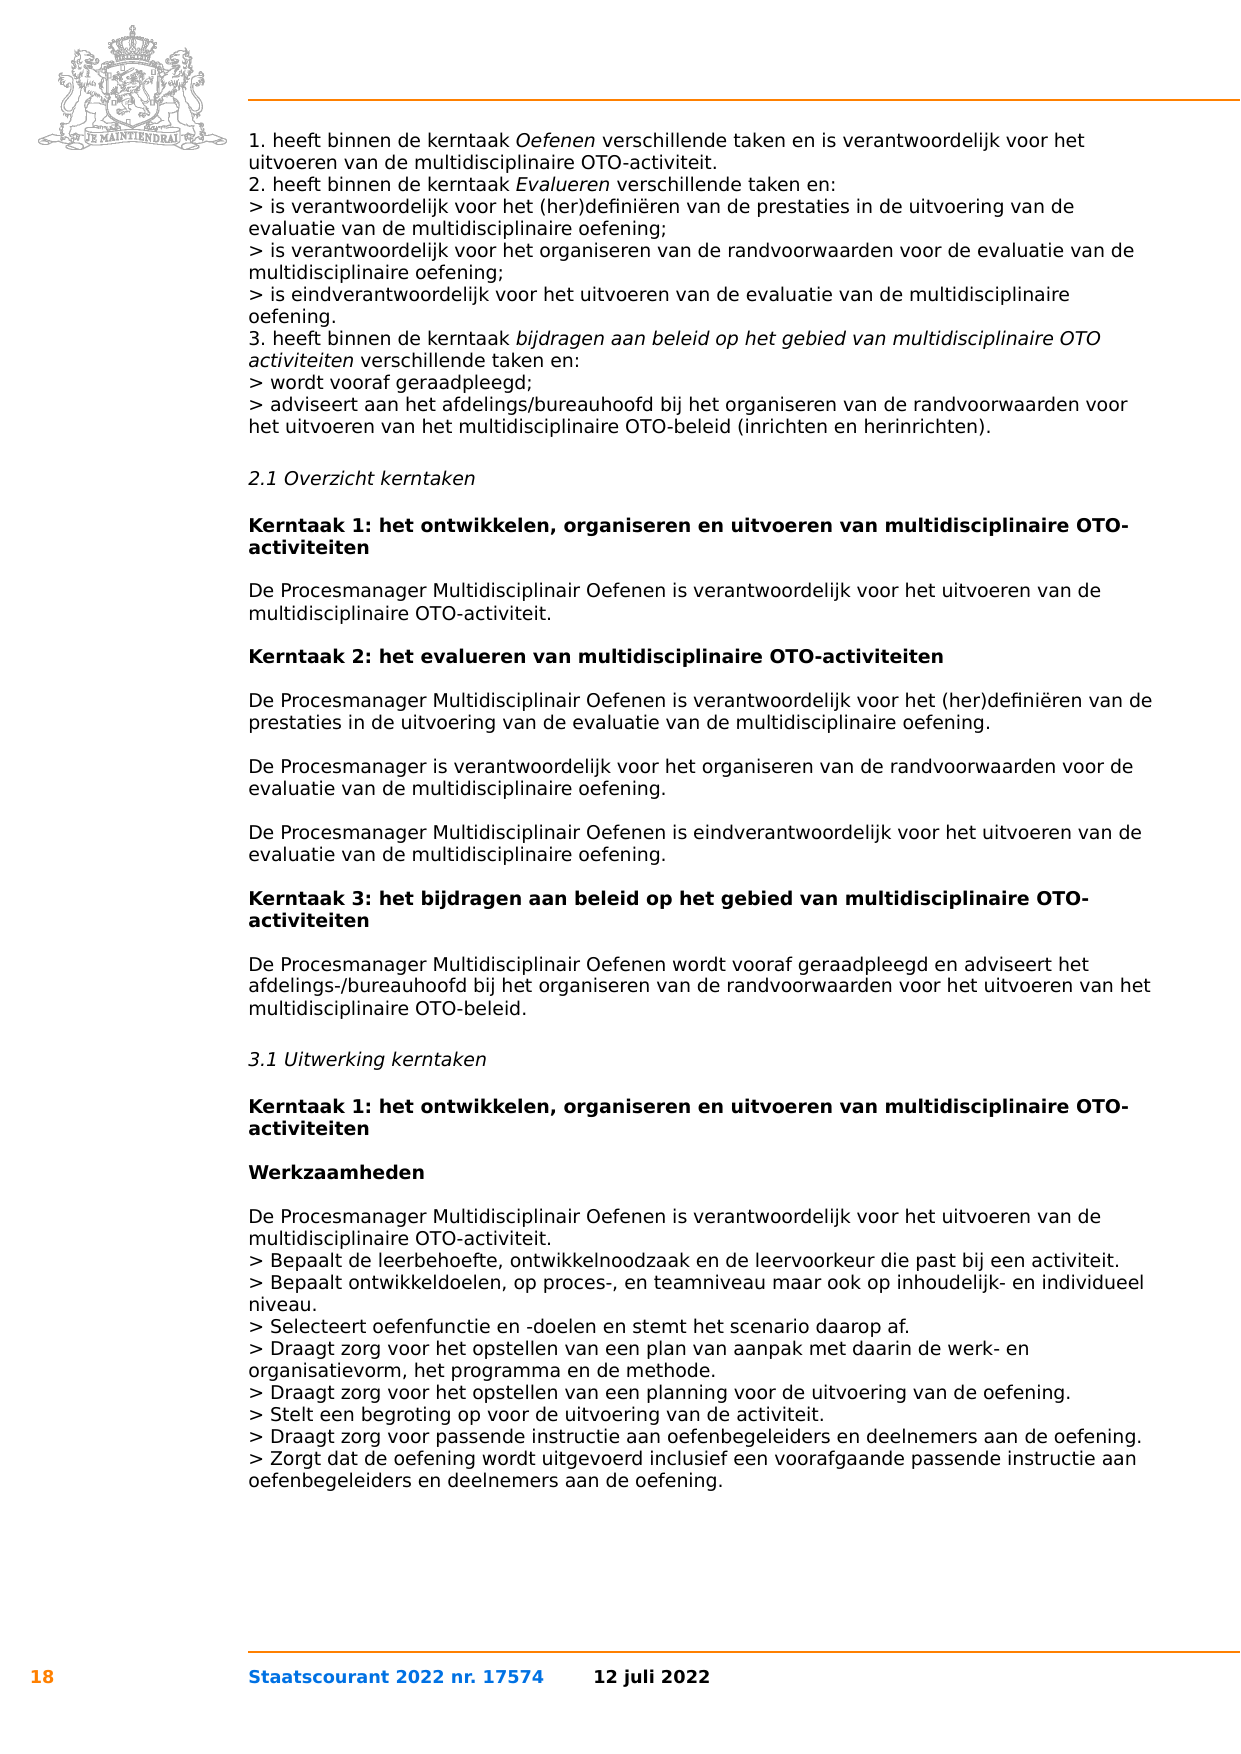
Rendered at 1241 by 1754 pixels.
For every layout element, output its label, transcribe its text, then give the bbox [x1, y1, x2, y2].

subtitle Kerntaak 3: het bijdragen aan beleid op het gebied van multidisciplinaire OTO-activiteiten [248, 888, 1163, 932]
subtitle Kerntaak 1: het ontwikkelen, organiseren en uitvoeren van multidisciplinaire OTO-activiteiten [248, 1096, 1163, 1140]
subtitle 3.1 Uitwerking kerntaken [248, 1049, 1163, 1071]
text De Procesmanager is verantwoordelijk voor het organiseren van de randvoorwaarden voor de evaluatie van de multidisciplinaire oefening. [248, 756, 1163, 800]
text > Bepaalt ontwikkeldoelen, op proces-, en teamniveau maar ook op inhoudelijk- en individueel niveau. [248, 1272, 1163, 1316]
text > wordt vooraf geraadpleegd; [248, 372, 1163, 394]
picture [38, 25, 227, 150]
text 2. heeft binnen de kerntaak Evalueren verschillende taken en: [248, 174, 1163, 196]
text De Procesmanager Multidisciplinair Oefenen is verantwoordelijk voor het (her)definiëren van de prestaties in de uitvoering van de evaluatie van de multidisciplinaire oefening. [248, 690, 1163, 734]
text > is verantwoordelijk voor het organiseren van de randvoorwaarden voor de evaluatie van de multidisciplinaire oefening; [248, 240, 1163, 284]
text De Procesmanager Multidisciplinair Oefenen is eindverantwoordelijk voor het uitvoeren van de evaluatie van de multidisciplinaire oefening. [248, 822, 1163, 866]
text > Draagt zorg voor het opstellen van een plan van aanpak met daarin de werk- en organisatievorm, het programma en de methode. [248, 1338, 1163, 1382]
text De Procesmanager Multidisciplinair Oefenen wordt vooraf geraadpleegd en adviseert het afdelings-/bureauhoofd bij het organiseren van de randvoorwaarden voor het uitvoeren van het multidisciplinaire OTO-beleid. [248, 953, 1163, 1019]
text > Draagt zorg voor het opstellen van een planning voor de uitvoering van de oefening. [248, 1382, 1163, 1404]
subtitle Werkzaamheden [248, 1162, 1163, 1184]
subtitle Kerntaak 1: het ontwikkelen, organiseren en uitvoeren van multidisciplinaire OTO-activiteiten [248, 514, 1163, 558]
text > Zorgt dat de oefening wordt uitgevoerd inclusief een voorafgaande passende instructie aan oefenbegeleiders en deelnemers aan de oefening. [248, 1448, 1163, 1492]
subtitle Kerntaak 2: het evalueren van multidisciplinaire OTO-activiteiten [248, 646, 1163, 668]
text 1. heeft binnen de kerntaak Oefenen verschillende taken en is verantwoordelijk voor het uitvoeren van de multidisciplinaire OTO-activiteit. [248, 130, 1163, 174]
subtitle 2.1 Overzicht kerntaken [248, 468, 1163, 489]
text De Procesmanager Multidisciplinair Oefenen is verantwoordelijk voor het uitvoeren van de multidisciplinaire OTO-activiteit. [248, 1206, 1163, 1250]
text > Draagt zorg voor passende instructie aan oefenbegeleiders en deelnemers aan de oefening. [248, 1426, 1163, 1448]
text > is eindverantwoordelijk voor het uitvoeren van de evaluatie van de multidisciplinaire oefening. [248, 284, 1163, 328]
text De Procesmanager Multidisciplinair Oefenen is verantwoordelijk voor het uitvoeren van de multidisciplinaire OTO-activiteit. [248, 580, 1163, 624]
text > Stelt een begroting op voor de uitvoering van de activiteit. [248, 1404, 1163, 1426]
text > adviseert aan het afdelings/bureauhoofd bij het organiseren van de randvoorwaarden voor het uitvoeren van het multidisciplinaire OTO-beleid (inrichten en herinrichten). [248, 394, 1163, 438]
text 3. heeft binnen de kerntaak bijdragen aan beleid op het gebied van multidisciplinaire OTO activiteiten verschillende taken en: [248, 328, 1163, 372]
text > Selecteert oefenfunctie en -doelen en stemt het scenario daarop af. [248, 1316, 1163, 1338]
text > Bepaalt de leerbehoefte, ontwikkelnoodzaak en de leervoorkeur die past bij een activiteit. [248, 1250, 1163, 1272]
text > is verantwoordelijk voor het (her)definiëren van de prestaties in de uitvoering van de evaluatie van de multidisciplinaire oefening; [248, 196, 1163, 240]
